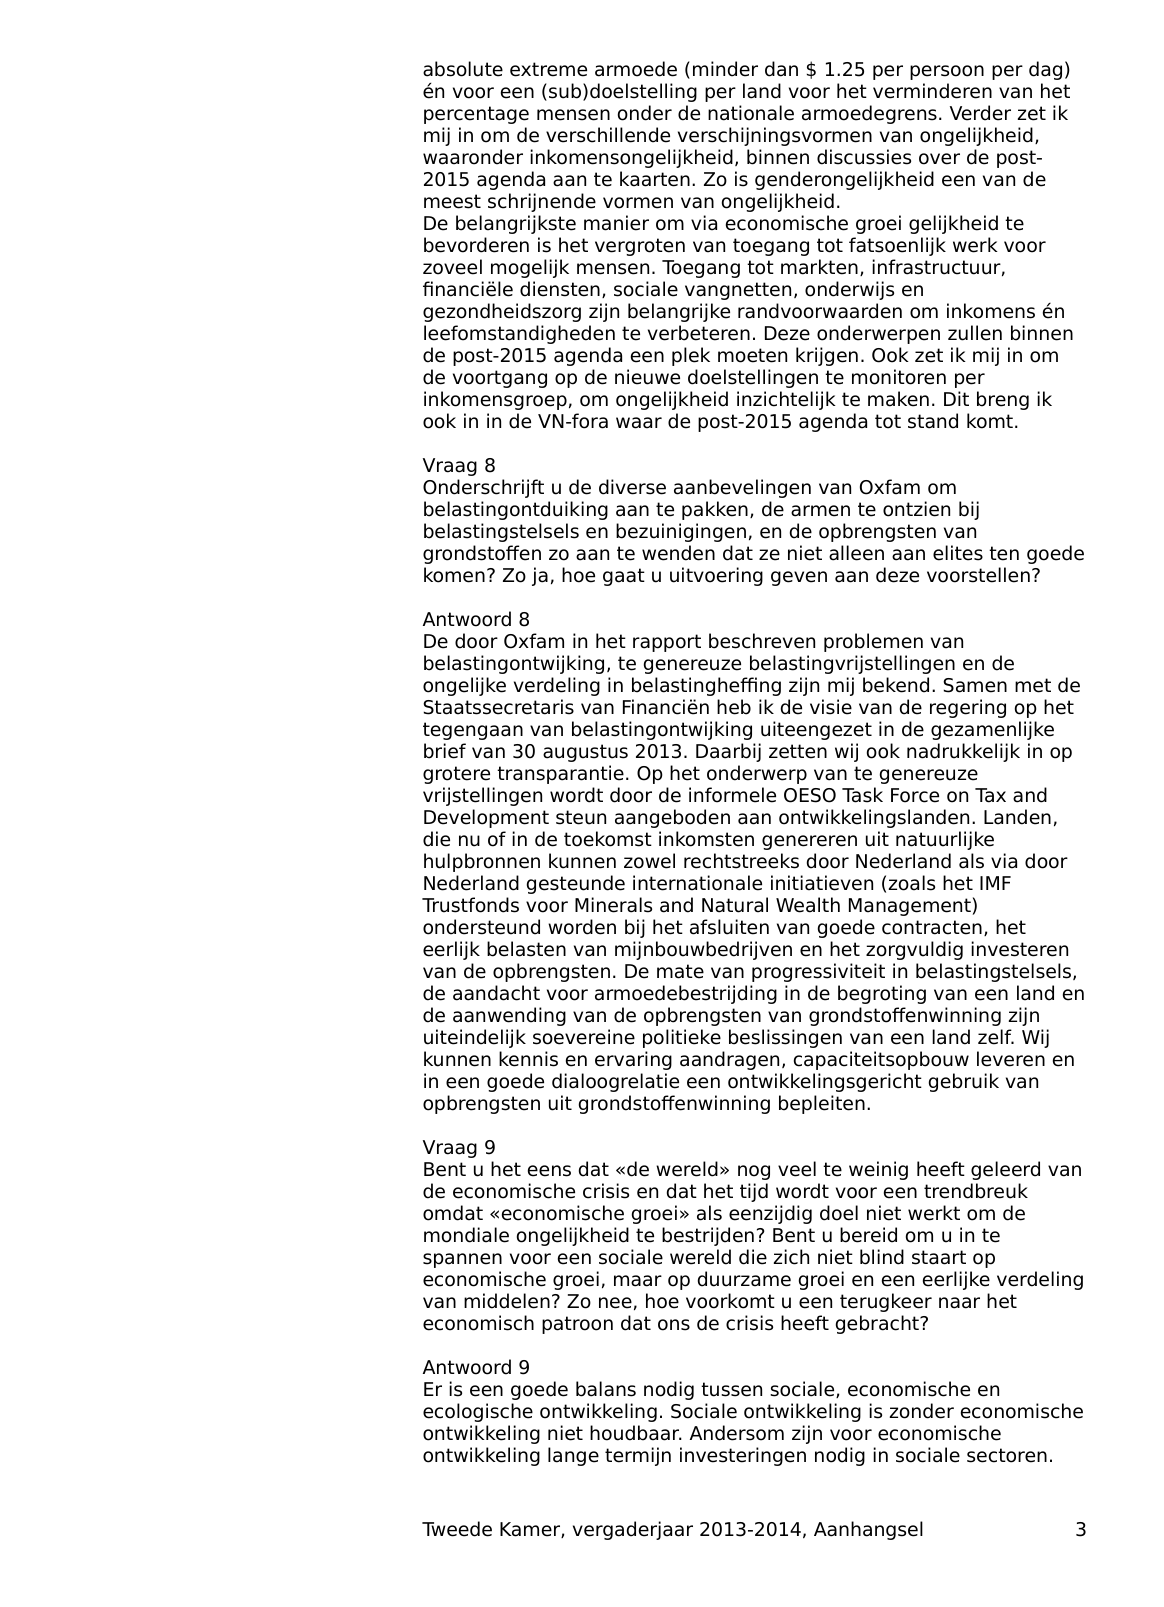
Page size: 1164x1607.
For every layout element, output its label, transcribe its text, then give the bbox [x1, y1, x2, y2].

text Antwoord 9 [422, 1357, 1087, 1379]
text De belangrijkste manier om via economische groei gelijkheid te bevorderen is het vergroten van toegang tot fatsoenlijk werk voor zoveel mogelijk mensen. Toegang tot markten, infrastructuur, financiële diensten, sociale vangnetten, onderwijs en gezondheidszorg zijn belangrijke randvoorwaarden om inkomens én leefomstandigheden te verbeteren. Deze onderwerpen zullen binnen de post-2015 agenda een plek moeten krijgen. Ook zet ik mij in om de voortgang op de nieuwe doelstellingen te monitoren per inkomensgroep, om ongelijkheid inzichtelijk te maken. Dit breng ik ook in in de VN-fora waar de post-2015 agenda tot stand komt. [422, 213, 1087, 433]
text De door Oxfam in het rapport beschreven problemen van belastingontwijking, te genereuze belastingvrijstellingen en de ongelijke verdeling in belastingheffing zijn mij bekend. Samen met de Staatssecretaris van Financiën heb ik de visie van de regering op het tegengaan van belastingontwijking uiteengezet in de gezamenlijke brief van 30 augustus 2013. Daarbij zetten wij ook nadrukkelijk in op grotere transparantie. Op het onderwerp van te genereuze vrijstellingen wordt door de informele OESO Task Force on Tax and Development steun aangeboden aan ontwikkelingslanden. Landen, die nu of in de toekomst inkomsten genereren uit natuurlijke hulpbronnen kunnen zowel rechtstreeks door Nederland als via door Nederland gesteunde internationale initiatieven (zoals het IMF Trustfonds voor Minerals and Natural Wealth Management) ondersteund worden bij het afsluiten van goede contracten, het eerlijk belasten van mijnbouwbedrijven en het zorgvuldig investeren van de opbrengsten. De mate van progressiviteit in belastingstelsels, de aandacht voor armoedebestrijding in de begroting van een land en de aanwending van de opbrengsten van grondstoffenwinning zijn uiteindelijk soevereine politieke beslissingen van een land zelf. Wij kunnen kennis en ervaring aandragen, capaciteitsopbouw leveren en in een goede dialoogrelatie een ontwikkelingsgericht gebruik van opbrengsten uit grondstoffenwinning bepleiten. [422, 631, 1087, 1114]
text Onderschrijft u de diverse aanbevelingen van Oxfam om belastingontduiking aan te pakken, de armen te ontzien bij belastingstelsels en bezuinigingen, en de opbrengsten van grondstoffen zo aan te wenden dat ze niet alleen aan elites ten goede komen? Zo ja, hoe gaat u uitvoering geven aan deze voorstellen? [422, 477, 1087, 587]
text Bent u het eens dat «de wereld» nog veel te weinig heeft geleerd van de economische crisis en dat het tijd wordt voor een trendbreuk omdat «economische groei» als eenzijdig doel niet werkt om de mondiale ongelijkheid te bestrijden? Bent u bereid om u in te spannen voor een sociale wereld die zich niet blind staart op economische groei, maar op duurzame groei en een eerlijke verdeling van middelen? Zo nee, hoe voorkomt u een terugkeer naar het economisch patroon dat ons de crisis heeft gebracht? [422, 1159, 1087, 1334]
text absolute extreme armoede (minder dan $ 1.25 per persoon per dag) én voor een (sub)doelstelling per land voor het verminderen van het percentage mensen onder de nationale armoedegrens. Verder zet ik mij in om de verschillende verschijningsvormen van ongelijkheid, waaronder inkomensongelijkheid, binnen discussies over de post-2015 agenda aan te kaarten. Zo is genderongelijkheid een van de meest schrijnende vormen van ongelijkheid. [422, 59, 1087, 213]
text Vraag 9 [422, 1137, 1087, 1159]
text Er is een goede balans nodig tussen sociale, economische en ecologische ontwikkeling. Sociale ontwikkeling is zonder economische ontwikkeling niet houdbaar. Andersom zijn voor economische ontwikkeling lange termijn investeringen nodig in sociale sectoren. [422, 1379, 1087, 1467]
text Antwoord 8 [422, 609, 1087, 631]
text Vraag 8 [422, 455, 1087, 477]
